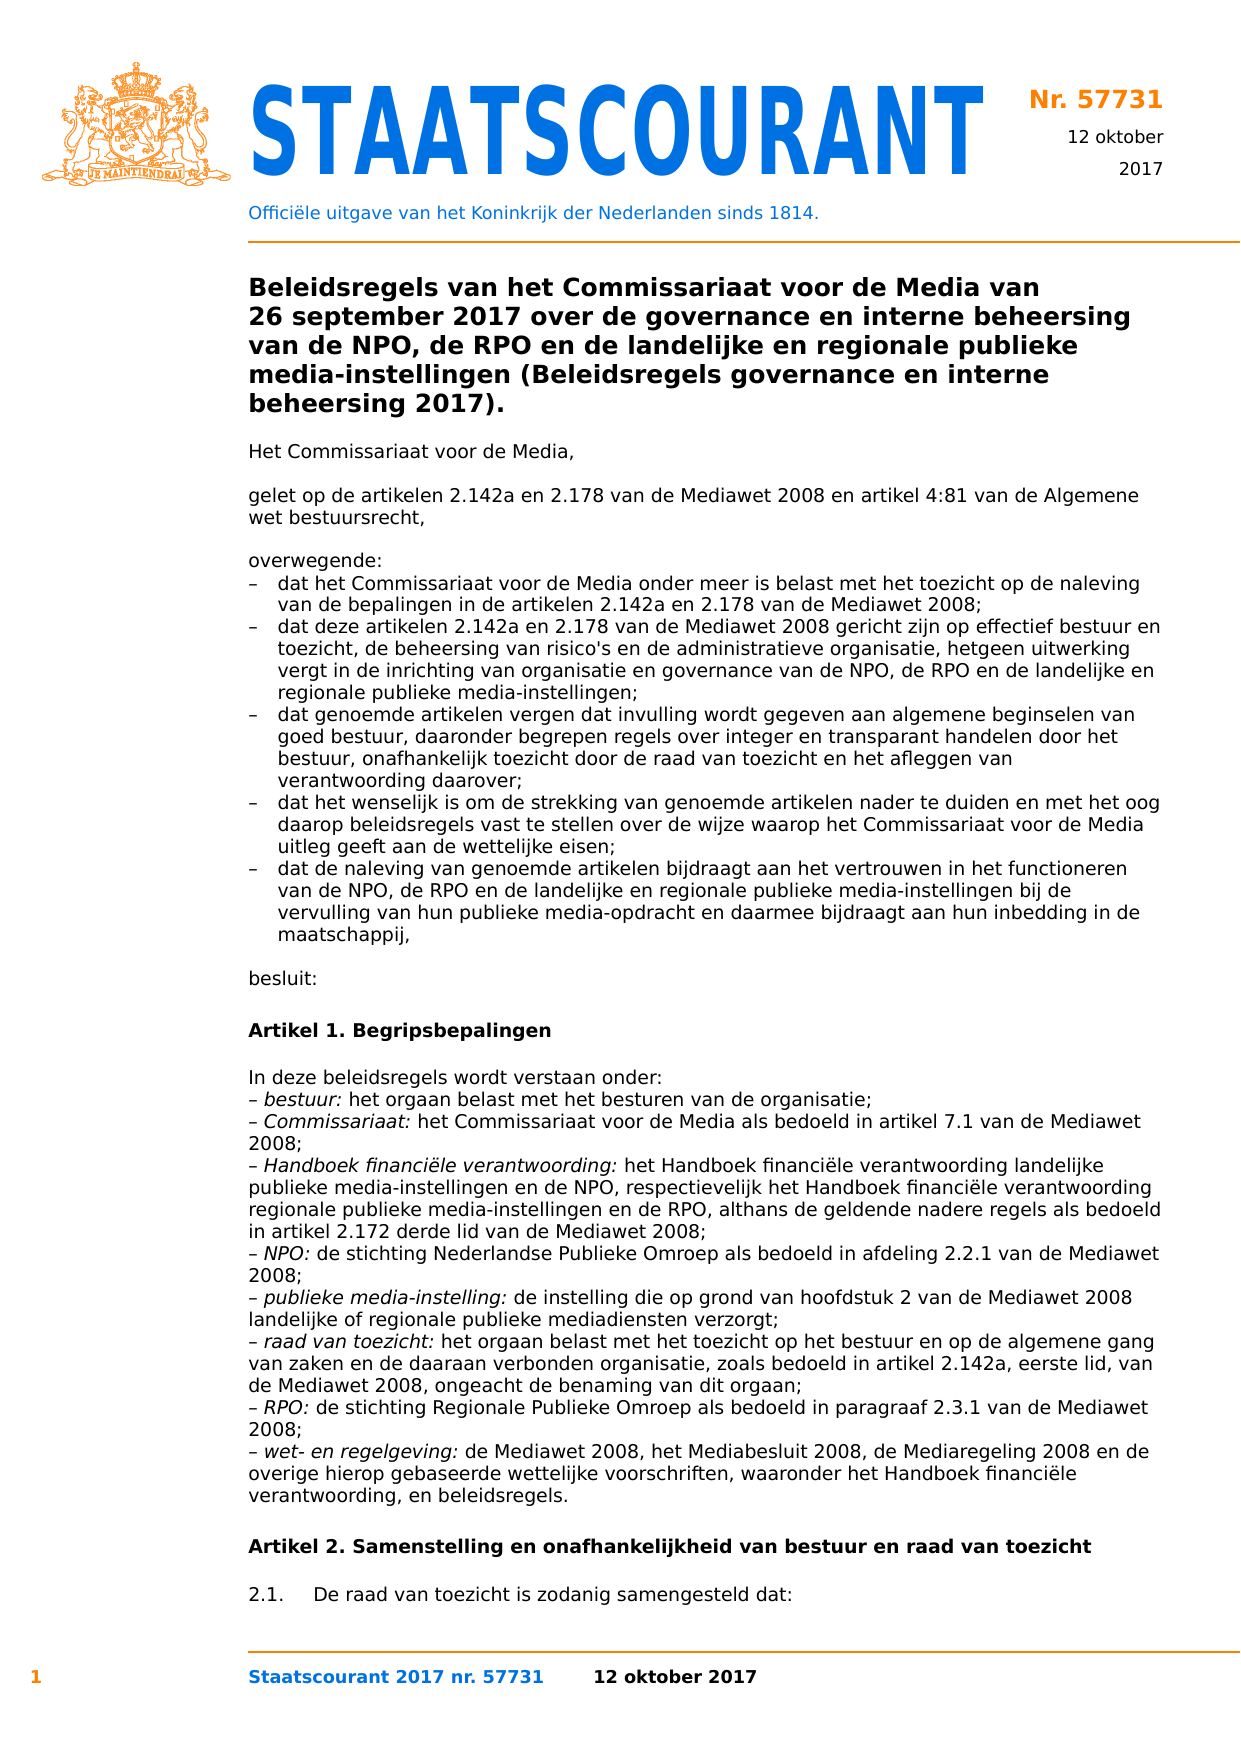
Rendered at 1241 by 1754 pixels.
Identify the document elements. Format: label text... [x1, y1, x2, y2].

table_header [25, 62, 248, 241]
text Het Commissariaat voor de Media, [248, 441, 1163, 463]
text In deze beleidsregels wordt verstaan onder: [248, 1067, 1163, 1089]
subtitle Beleidsregels van het Commissariaat voor de Media van 26 september 2017 over de governance en interne beheersing van de NPO, de RPO en de landelijke en regionale publieke media-instellingen (Beleidsregels governance en interne beheersing 2017). [248, 273, 1163, 419]
picture [41, 62, 231, 186]
text – publieke media-instelling: de instelling die op grond van hoofdstuk 2 van de Mediawet 2008 landelijke of regionale publieke mediadiensten verzorgt; [248, 1287, 1163, 1331]
text besluit: [248, 968, 1163, 990]
text – Handboek financiële verantwoording: het Handboek financiële verantwoording landelijke publieke media-instellingen en de NPO, respectievelijk het Handboek financiële verantwoording regionale publieke media-instellingen en de RPO, althans de geldende nadere regels als bedoeld in artikel 2.172 derde lid van de Mediawet 2008; [248, 1155, 1163, 1243]
text – dat genoemde artikelen vergen dat invulling wordt gegeven aan algemene beginselen van goed bestuur, daaronder begrepen regels over integer en transparant handelen door het bestuur, onafhankelijk toezicht door de raad van toezicht en het afleggen van verantwoording daarover; [248, 704, 1163, 792]
text – dat het wenselijk is om de strekking van genoemde artikelen nader te duiden en met het oog daarop beleidsregels vast te stellen over de wijze waarop het Commissariaat voor de Media uitleg geeft aan de wettelijke eisen; [248, 792, 1163, 858]
table_cell 12 oktober [998, 121, 1240, 153]
text – Commissariaat: het Commissariaat voor de Media als bedoeld in artikel 7.1 van de Mediawet 2008; [248, 1111, 1163, 1155]
text overwegende: [248, 550, 1163, 572]
table_header STAATSCOURANT [248, 62, 998, 203]
text gelet op de artikelen 2.142a en 2.178 van de Mediawet 2008 en artikel 4:81 van de Algemene wet bestuursrecht, [248, 484, 1163, 528]
table_cell 2017 [998, 153, 1240, 203]
text – NPO: de stichting Nederlandse Publieke Omroep als bedoeld in afdeling 2.2.1 van de Mediawet 2008; [248, 1243, 1163, 1287]
text – bestuur: het orgaan belast met het besturen van de organisatie; [248, 1089, 1163, 1111]
text – raad van toezicht: het orgaan belast met het toezicht op het bestuur en op de algemene gang van zaken en de daaraan verbonden organisatie, zoals bedoeld in artikel 2.142a, eerste lid, van de Mediawet 2008, ongeacht de benaming van dit orgaan; [248, 1331, 1163, 1397]
text – dat het Commissariaat voor de Media onder meer is belast met het toezicht op de naleving van de bepalingen in de artikelen 2.142a en 2.178 van de Mediawet 2008; [248, 572, 1163, 616]
subtitle Artikel 1. Begripsbepalingen [248, 1020, 1163, 1042]
table_cell Officiële uitgave van het Koninkrijk der Nederlanden sinds 1814. [248, 203, 1240, 241]
text – wet- en regelgeving: de Mediawet 2008, het Mediabesluit 2008, de Mediaregeling 2008 en de overige hierop gebaseerde wettelijke voorschriften, waaronder het Handboek financiële verantwoording, en beleidsregels. [248, 1441, 1163, 1506]
text – dat deze artikelen 2.142a en 2.178 van de Mediawet 2008 gericht zijn op effectief bestuur en toezicht, de beheersing van risico's en de administratieve organisatie, hetgeen uitwerking vergt in de inrichting van organisatie en governance van de NPO, de RPO en de landelijke en regionale publieke media-instellingen; [248, 616, 1163, 704]
subtitle Artikel 2. Samenstelling en onafhankelijkheid van bestuur en raad van toezicht [248, 1536, 1163, 1558]
text – dat de naleving van genoemde artikelen bijdraagt aan het vertrouwen in het functioneren van de NPO, de RPO en de landelijke en regionale publieke media-instellingen bij de vervulling van hun publieke media-opdracht en daarmee bijdraagt aan hun inbedding in de maatschappij, [248, 858, 1163, 946]
text – RPO: de stichting Regionale Publieke Omroep als bedoeld in paragraaf 2.3.1 van de Mediawet 2008; [248, 1397, 1163, 1441]
table_header Nr. 57731 [998, 62, 1240, 121]
text 2.1. De raad van toezicht is zodanig samengesteld dat: [248, 1583, 1163, 1605]
